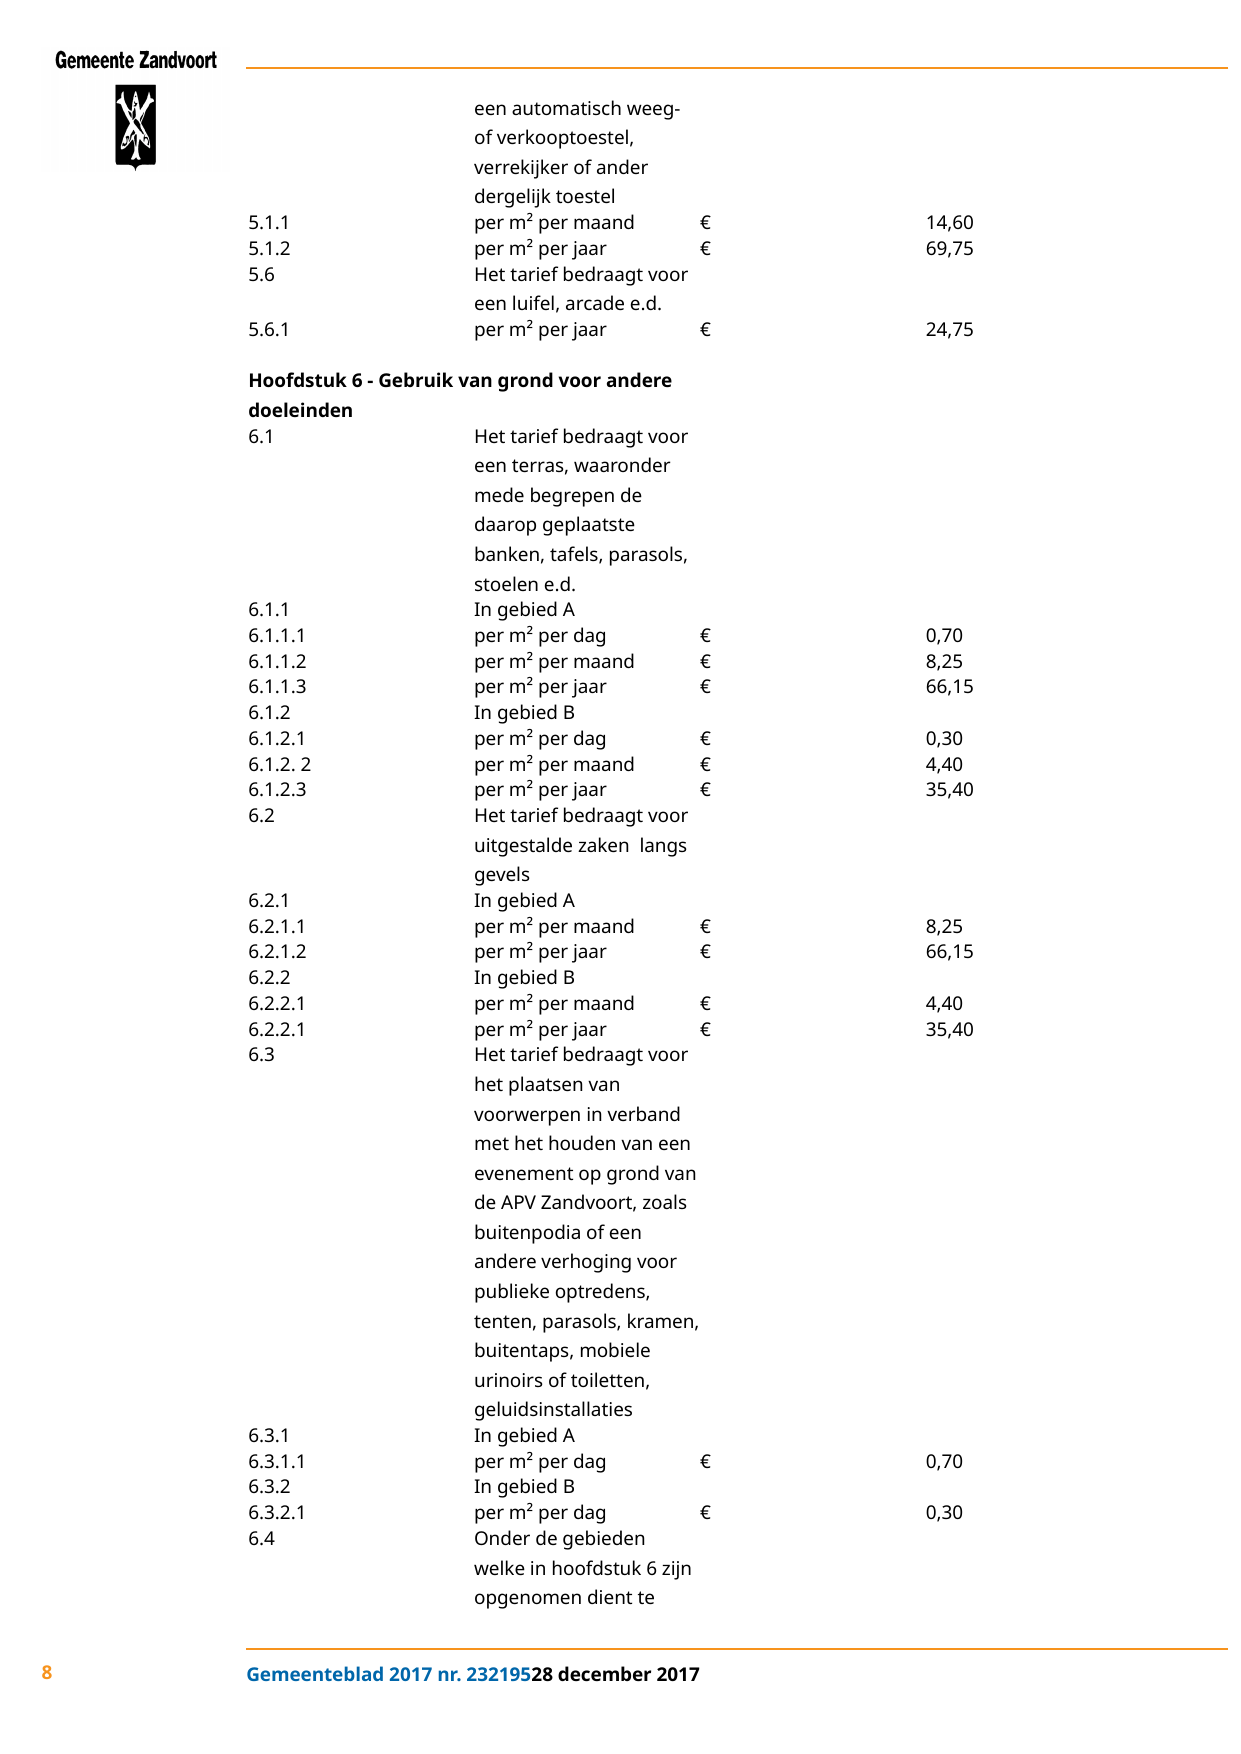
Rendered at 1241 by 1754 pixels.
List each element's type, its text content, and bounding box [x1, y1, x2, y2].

table_cell € [700, 674, 926, 699]
table_cell 6.2.2.1 [248, 990, 474, 1016]
table_cell 66,15 [926, 939, 1152, 964]
table_cell 6.2.1 [248, 887, 474, 913]
table_cell 0,70 [926, 622, 1152, 648]
table_cell per m² per maand [474, 990, 700, 1016]
table_cell [926, 95, 1152, 209]
table_cell Het tarief bedraagt voor uitgestalde zaken langs gevels [474, 802, 700, 887]
table_cell 6.1 [248, 423, 474, 596]
table_cell In gebied A [474, 887, 700, 913]
table_cell 5.6 [248, 261, 474, 316]
table_cell In gebied A [474, 596, 700, 622]
table_cell 0,30 [926, 1500, 1152, 1525]
table_cell In gebied B [474, 1474, 700, 1499]
table_cell 6.2.1.1 [248, 913, 474, 939]
table_cell [926, 261, 1152, 316]
table_cell 4,40 [926, 751, 1152, 777]
table_cell [700, 596, 926, 622]
table_cell per m² per maand [474, 209, 700, 235]
table_cell [700, 95, 926, 209]
table_cell 66,15 [926, 674, 1152, 699]
table_cell 69,75 [926, 235, 1152, 261]
table_cell 0,70 [926, 1448, 1152, 1474]
table_cell per m² per dag [474, 622, 700, 648]
table_cell 6.2.1.2 [248, 939, 474, 964]
table_cell 6.1.1.2 [248, 648, 474, 674]
table_cell 6.2 [248, 802, 474, 887]
table_cell [248, 95, 474, 209]
table_cell 6.3.1 [248, 1422, 474, 1448]
table_cell € [700, 725, 926, 751]
table_cell € [700, 1500, 926, 1525]
table_cell € [700, 648, 926, 674]
table_cell Hoofdstuk 6 - Gebruik van grond voor andere doeleinden [248, 368, 700, 423]
table_cell per m² per jaar [474, 316, 700, 342]
table_cell € [700, 913, 926, 939]
table_cell [700, 1422, 926, 1448]
table_cell 6.1.2 [248, 699, 474, 725]
table_cell 6.1.2.1 [248, 725, 474, 751]
table_cell [700, 342, 926, 367]
table_cell € [700, 622, 926, 648]
table_cell [926, 887, 1152, 913]
table_cell 6.1.2.3 [248, 777, 474, 802]
table_cell 6.1.1.1 [248, 622, 474, 648]
table_cell 6.2.2 [248, 964, 474, 990]
table_cell [926, 802, 1152, 887]
table_cell [474, 342, 700, 367]
table_cell [700, 423, 926, 596]
table_cell € [700, 209, 926, 235]
table_cell Het tarief bedraagt voor het plaatsen van voorwerpen in verband met het houden van een evenement op grond van de APV Zandvoort, zoals buitenpodia of een andere verhoging voor publieke optredens, tenten, parasols, kramen, buitentaps, mobiele urinoirs of toiletten, geluidsinstallaties [474, 1042, 700, 1422]
table_cell per m² per dag [474, 1500, 700, 1525]
table_cell 0,30 [926, 725, 1152, 751]
table_cell per m² per jaar [474, 235, 700, 261]
table_cell [926, 423, 1152, 596]
table_cell per m² per maand [474, 913, 700, 939]
table_cell per m² per jaar [474, 777, 700, 802]
table_cell 14,60 [926, 209, 1152, 235]
table_cell 6.4 [248, 1525, 474, 1610]
table_cell [926, 1042, 1152, 1422]
table_cell 35,40 [926, 1016, 1152, 1042]
table_cell 6.3.2 [248, 1474, 474, 1499]
table_cell 6.1.1.3 [248, 674, 474, 699]
table_cell per m² per jaar [474, 1016, 700, 1042]
table_cell [700, 1474, 926, 1499]
table_cell 5.1.1 [248, 209, 474, 235]
table_cell Het tarief bedraagt voor een terras, waaronder mede begrepen de daarop geplaatste banken, tafels, parasols, stoelen e.d. [474, 423, 700, 596]
table_cell Het tarief bedraagt voor een luifel, arcade e.d. [474, 261, 700, 316]
table_cell € [700, 316, 926, 342]
table_cell 6.3 [248, 1042, 474, 1422]
table_cell [926, 964, 1152, 990]
table_cell 6.2.2.1 [248, 1016, 474, 1042]
table_cell [926, 368, 1152, 423]
table_cell € [700, 1016, 926, 1042]
table_cell 5.1.2 [248, 235, 474, 261]
table_cell [926, 699, 1152, 725]
table_cell 6.3.2.1 [248, 1500, 474, 1525]
table_cell In gebied B [474, 964, 700, 990]
table_cell In gebied A [474, 1422, 700, 1448]
table_cell In gebied B [474, 699, 700, 725]
table_cell [700, 261, 926, 316]
table_cell 6.1.1 [248, 596, 474, 622]
table_cell per m² per dag [474, 725, 700, 751]
table_cell [700, 368, 926, 423]
table_cell 6.1.2. 2 [248, 751, 474, 777]
table_cell 35,40 [926, 777, 1152, 802]
table_cell € [700, 990, 926, 1016]
table_cell [926, 596, 1152, 622]
table_cell Onder de gebieden welke in hoofdstuk 6 zijn opgenomen dient te [474, 1525, 700, 1610]
table_cell [926, 1474, 1152, 1499]
table_cell 5.6.1 [248, 316, 474, 342]
table_cell per m² per jaar [474, 939, 700, 964]
table_cell 24,75 [926, 316, 1152, 342]
table_cell per m² per dag [474, 1448, 700, 1474]
table_cell per m² per jaar [474, 674, 700, 699]
table_cell 4,40 [926, 990, 1152, 1016]
table_cell € [700, 1448, 926, 1474]
picture [41, 47, 231, 172]
table_cell per m² per maand [474, 751, 700, 777]
table_cell [700, 964, 926, 990]
table_cell [926, 342, 1152, 367]
table_cell [700, 1525, 926, 1610]
table_cell € [700, 751, 926, 777]
table_cell [700, 699, 926, 725]
table_cell [926, 1525, 1152, 1610]
table_cell € [700, 235, 926, 261]
table_cell € [700, 777, 926, 802]
table_cell [700, 1042, 926, 1422]
table_cell per m² per maand [474, 648, 700, 674]
table_cell [926, 1422, 1152, 1448]
table_cell € [700, 939, 926, 964]
table_cell 8,25 [926, 648, 1152, 674]
table_cell [700, 802, 926, 887]
table_cell [700, 887, 926, 913]
table_cell een automatisch weeg- of verkooptoestel, verrekijker of ander dergelijk toestel [474, 95, 700, 209]
table_cell [248, 342, 474, 367]
table_cell 6.3.1.1 [248, 1448, 474, 1474]
table_cell 8,25 [926, 913, 1152, 939]
